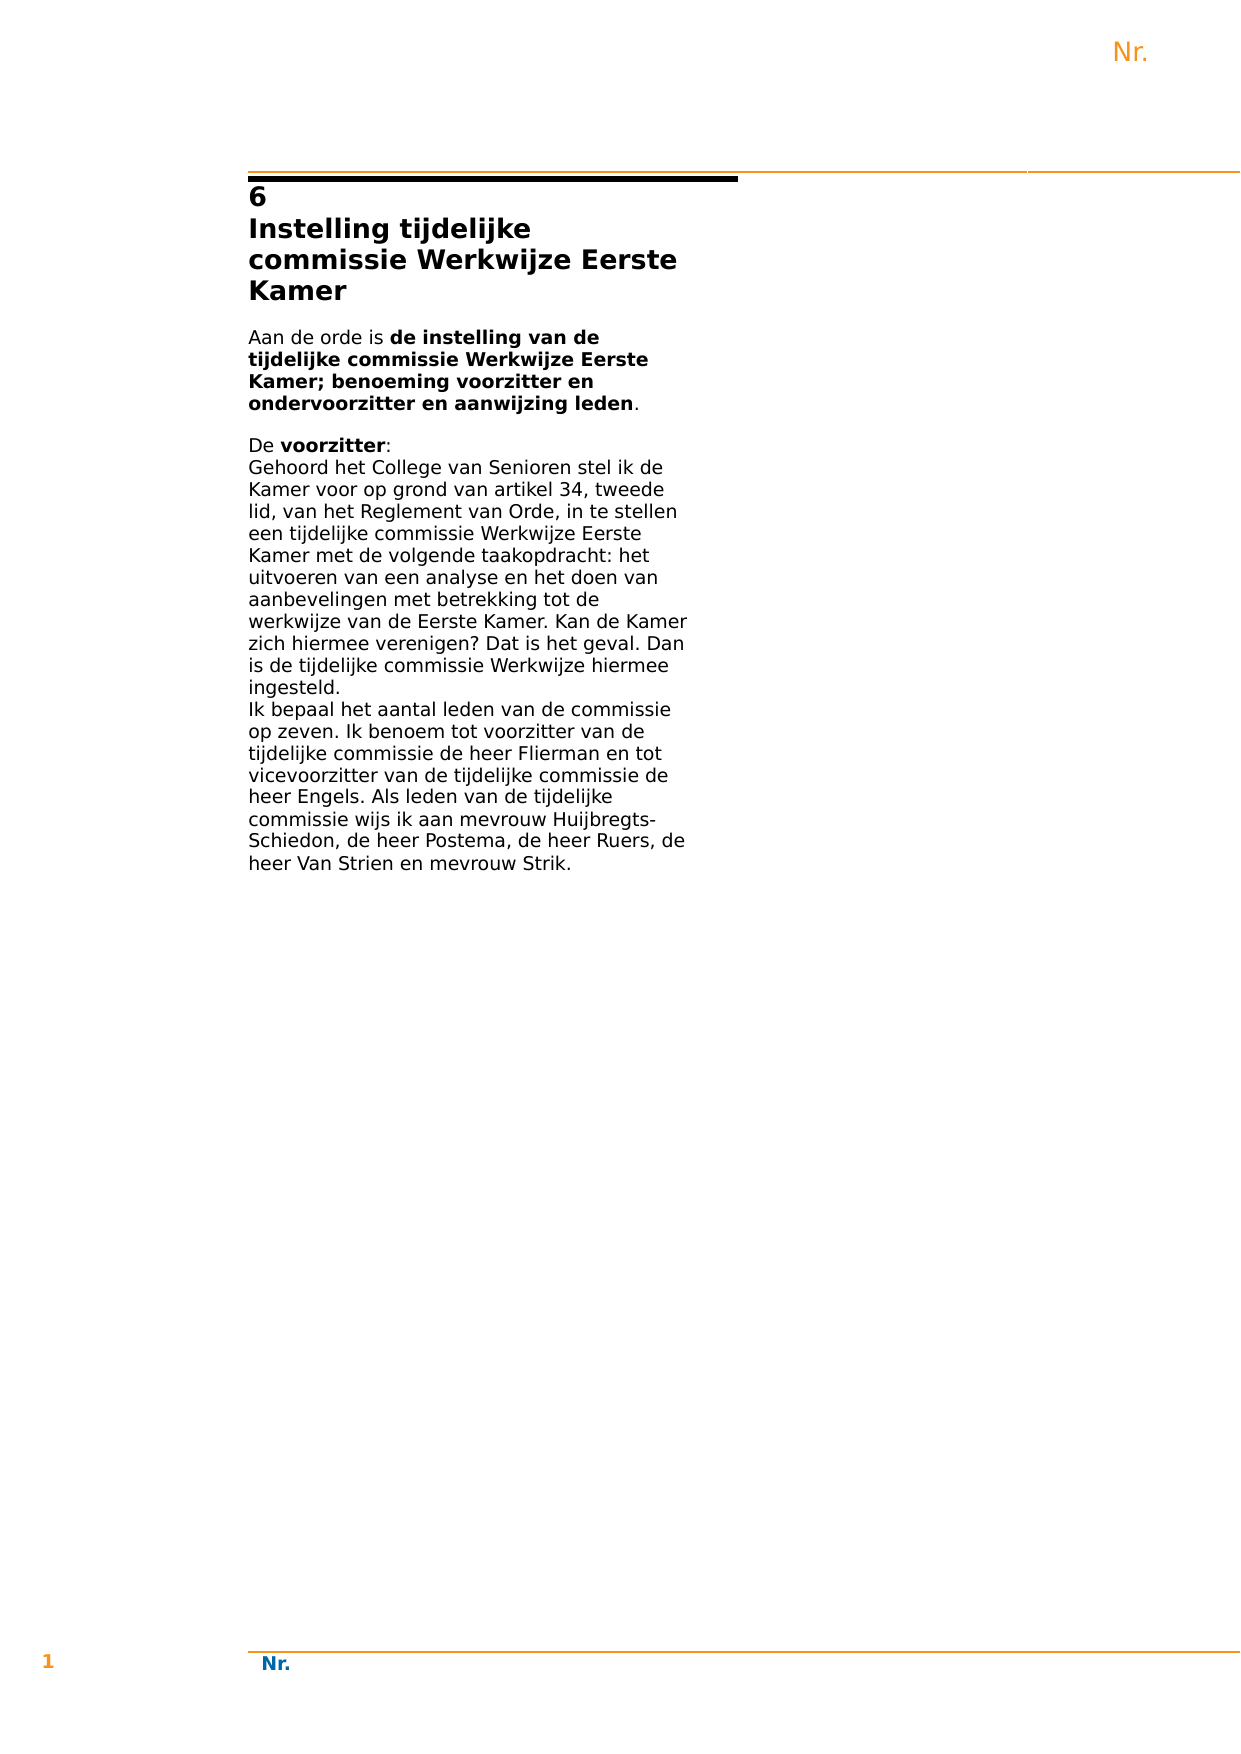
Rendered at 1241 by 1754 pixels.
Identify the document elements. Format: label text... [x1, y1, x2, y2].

text Ik bepaal het aantal leden van de commissie op zeven. Ik benoem tot voorzitter van de tijdelijke commissie de heer Flierman en tot vicevoorzitter van de tijdelijke commissie de heer Engels. Als leden van de tijdelijke commissie wijs ik aan mevrouw Huijbregts-Schiedon, de heer Postema, de heer Ruers, de heer Van Strien en mevrouw Strik. [248, 698, 691, 874]
text De voorzitter: [248, 435, 691, 457]
title 6 Instelling tijdelijke commissie Werkwijze Eerste Kamer [248, 182, 691, 307]
text Aan de orde is de instelling van de tijdelijke commissie Werkwijze Eerste Kamer; benoeming voorzitter en ondervoorzitter en aanwijzing leden. [248, 327, 691, 415]
text Gehoord het College van Senioren stel ik de Kamer voor op grond van artikel 34, tweede lid, van het Reglement van Orde, in te stellen een tijdelijke commissie Werkwijze Eerste Kamer met de volgende taakopdracht: het uitvoeren van een analyse en het doen van aanbevelingen met betrekking tot de werkwijze van de Eerste Kamer. Kan de Kamer zich hiermee verenigen? Dat is het geval. Dan is de tijdelijke commissie Werkwijze hiermee ingesteld. [248, 457, 691, 698]
